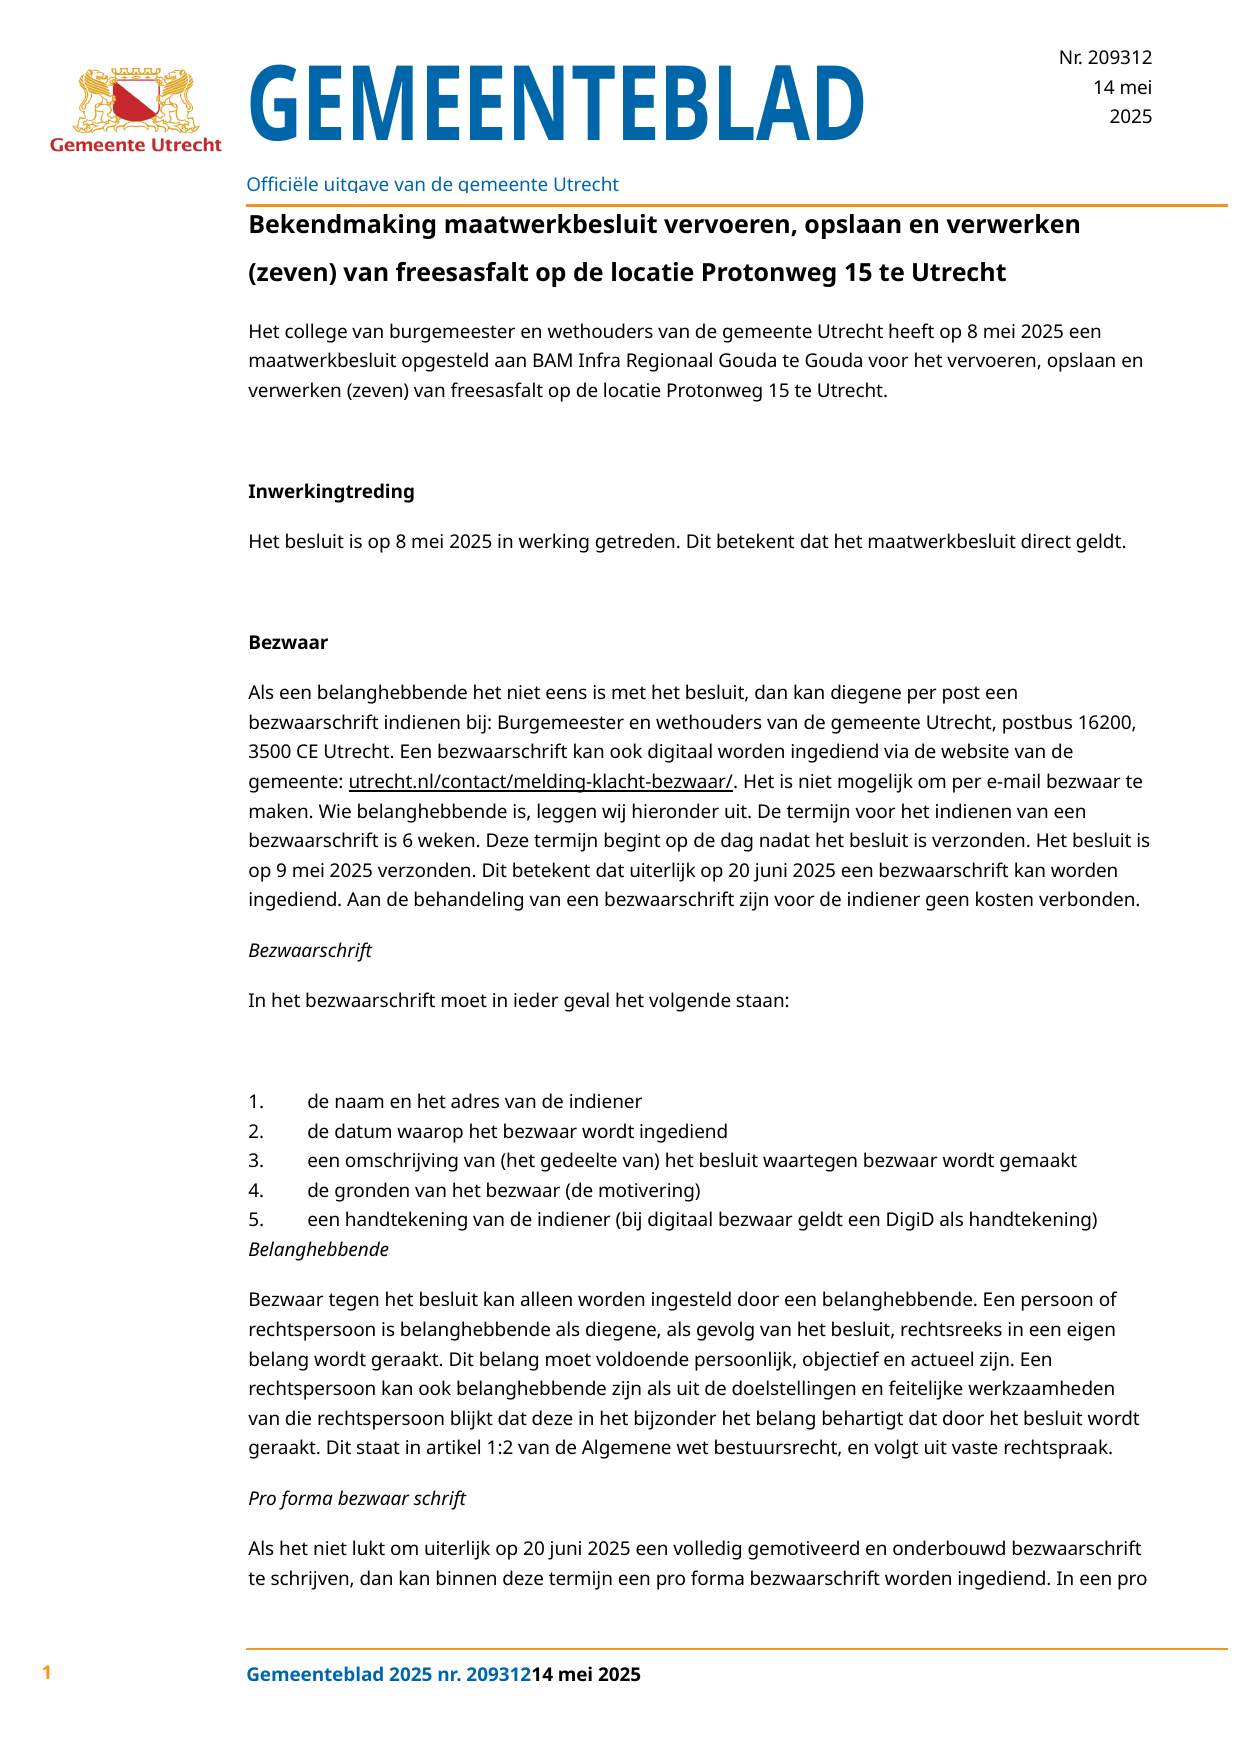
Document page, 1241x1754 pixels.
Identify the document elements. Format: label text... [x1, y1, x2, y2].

list een handtekening van de indiener (bij digitaal bezwaar geldt een DigiD als handtekening) [248, 1207, 1152, 1232]
list de naam en het adres van de indiener [248, 1088, 1152, 1114]
picture [41, 47, 231, 172]
text Bekendmaking maatwerkbesluit vervoeren, opslaan en verwerken (zeven) van freesasfalt op de locatie Protonweg 15 te Utrecht [248, 207, 1152, 288]
text In het bezwaarschrift moet in ieder geval het volgende staan: [248, 987, 1152, 1013]
text Het besluit is op 8 mei 2025 in werking getreden. Dit betekent dat het maatwerkbesluit direct geldt. [248, 528, 1152, 554]
list de datum waarop het bezwaar wordt ingediend [248, 1118, 1152, 1144]
text Belanghebbende [248, 1236, 1152, 1262]
list een omschrijving van (het gedeelte van) het besluit waartegen bezwaar wordt gemaakt [248, 1147, 1152, 1173]
text Bezwaar tegen het besluit kan alleen worden ingesteld door een belanghebbende. Een persoon of rechtspersoon is belanghebbende als diegene, als gevolg van het besluit, rechtsreeks in een eigen belang wordt geraakt. Dit belang moet voldoende persoonlijk, objectief en actueel zijn. Een rechtspersoon kan ook belanghebbende zijn als uit de doelstellingen en feitelijke werkzaamheden van die rechtspersoon blijkt dat deze in het bijzonder het belang behartigt dat door het besluit wordt geraakt. Dit staat in artikel 1:2 van de Algemene wet bestuursrecht, en volgt uit vaste rechtspraak. [248, 1287, 1152, 1460]
text Bezwaarschrift [248, 937, 1152, 963]
text Bezwaar [248, 629, 1152, 655]
text Als het niet lukt om uiterlijk op 20 juni 2025 een volledig gemotiveerd en onderbouwd bezwaarschrift te schrijven, dan kan binnen deze termijn een pro forma bezwaarschrift worden ingediend. In een pro [248, 1535, 1152, 1591]
list de gronden van het bezwaar (de motivering) [248, 1177, 1152, 1203]
text Inwerkingtreding [248, 478, 1152, 504]
text Als een belanghebbende het niet eens is met het besluit, dan kan diegene per post een bezwaarschrift indienen bij: Burgemeester en wethouders van de gemeente Utrecht, postbus 16200, 3500 CE Utrecht. Een bezwaarschrift kan ook digitaal worden ingediend via de website van de gemeente: utrecht.nl/contact/melding-klacht-bezwaar/. Het is niet mogelijk om per e-mail bezwaar te maken. Wie belanghebbende is, leggen wij hieronder uit. De termijn voor het indienen van een bezwaarschrift is 6 weken. Deze termijn begint op de dag nadat het besluit is verzonden. Het besluit is op 9 mei 2025 verzonden. Dit betekent dat uiterlijk op 20 juni 2025 een bezwaarschrift kan worden ingediend. Aan de behandeling van een bezwaarschrift zijn voor de indiener geen kosten verbonden. [248, 679, 1152, 912]
text Het college van burgemeester en wethouders van de gemeente Utrecht heeft op 8 mei 2025 een maatwerkbesluit opgesteld aan BAM Infra Regionaal Gouda te Gouda voor het vervoeren, opslaan en verwerken (zeven) van freesasfalt op de locatie Protonweg 15 te Utrecht. [248, 318, 1152, 403]
text Pro forma bezwaar schrift [248, 1485, 1152, 1511]
